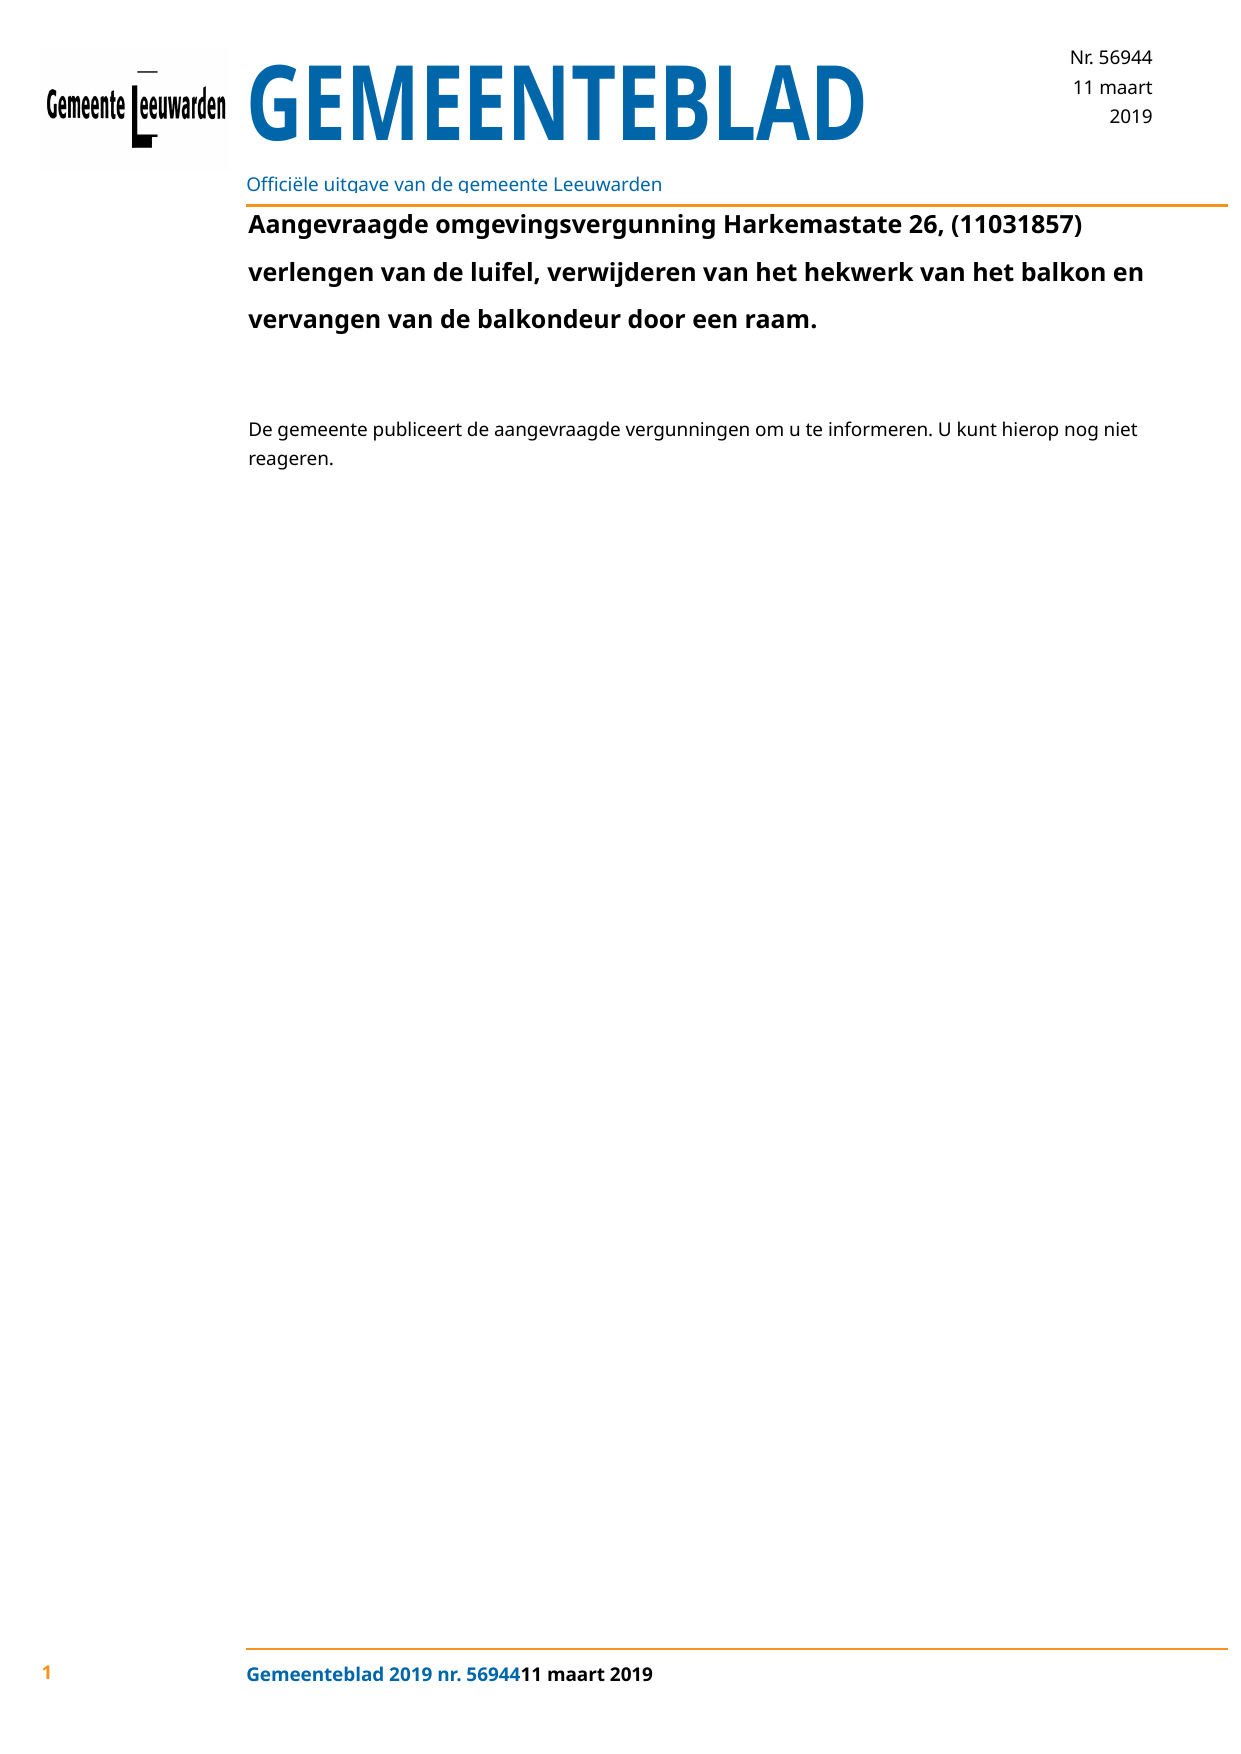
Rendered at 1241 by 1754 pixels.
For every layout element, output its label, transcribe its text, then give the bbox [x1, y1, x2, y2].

text De gemeente publiceert de aangevraagde vergunningen om u te informeren. U kunt hierop nog niet reageren. [248, 416, 1152, 471]
text Aangevraagde omgevingsvergunning Harkemastate 26, (11031857) verlengen van de luifel, verwijderen van het hekwerk van het balkon en vervangen van de balkondeur door een raam. [248, 207, 1152, 336]
picture [41, 47, 231, 172]
